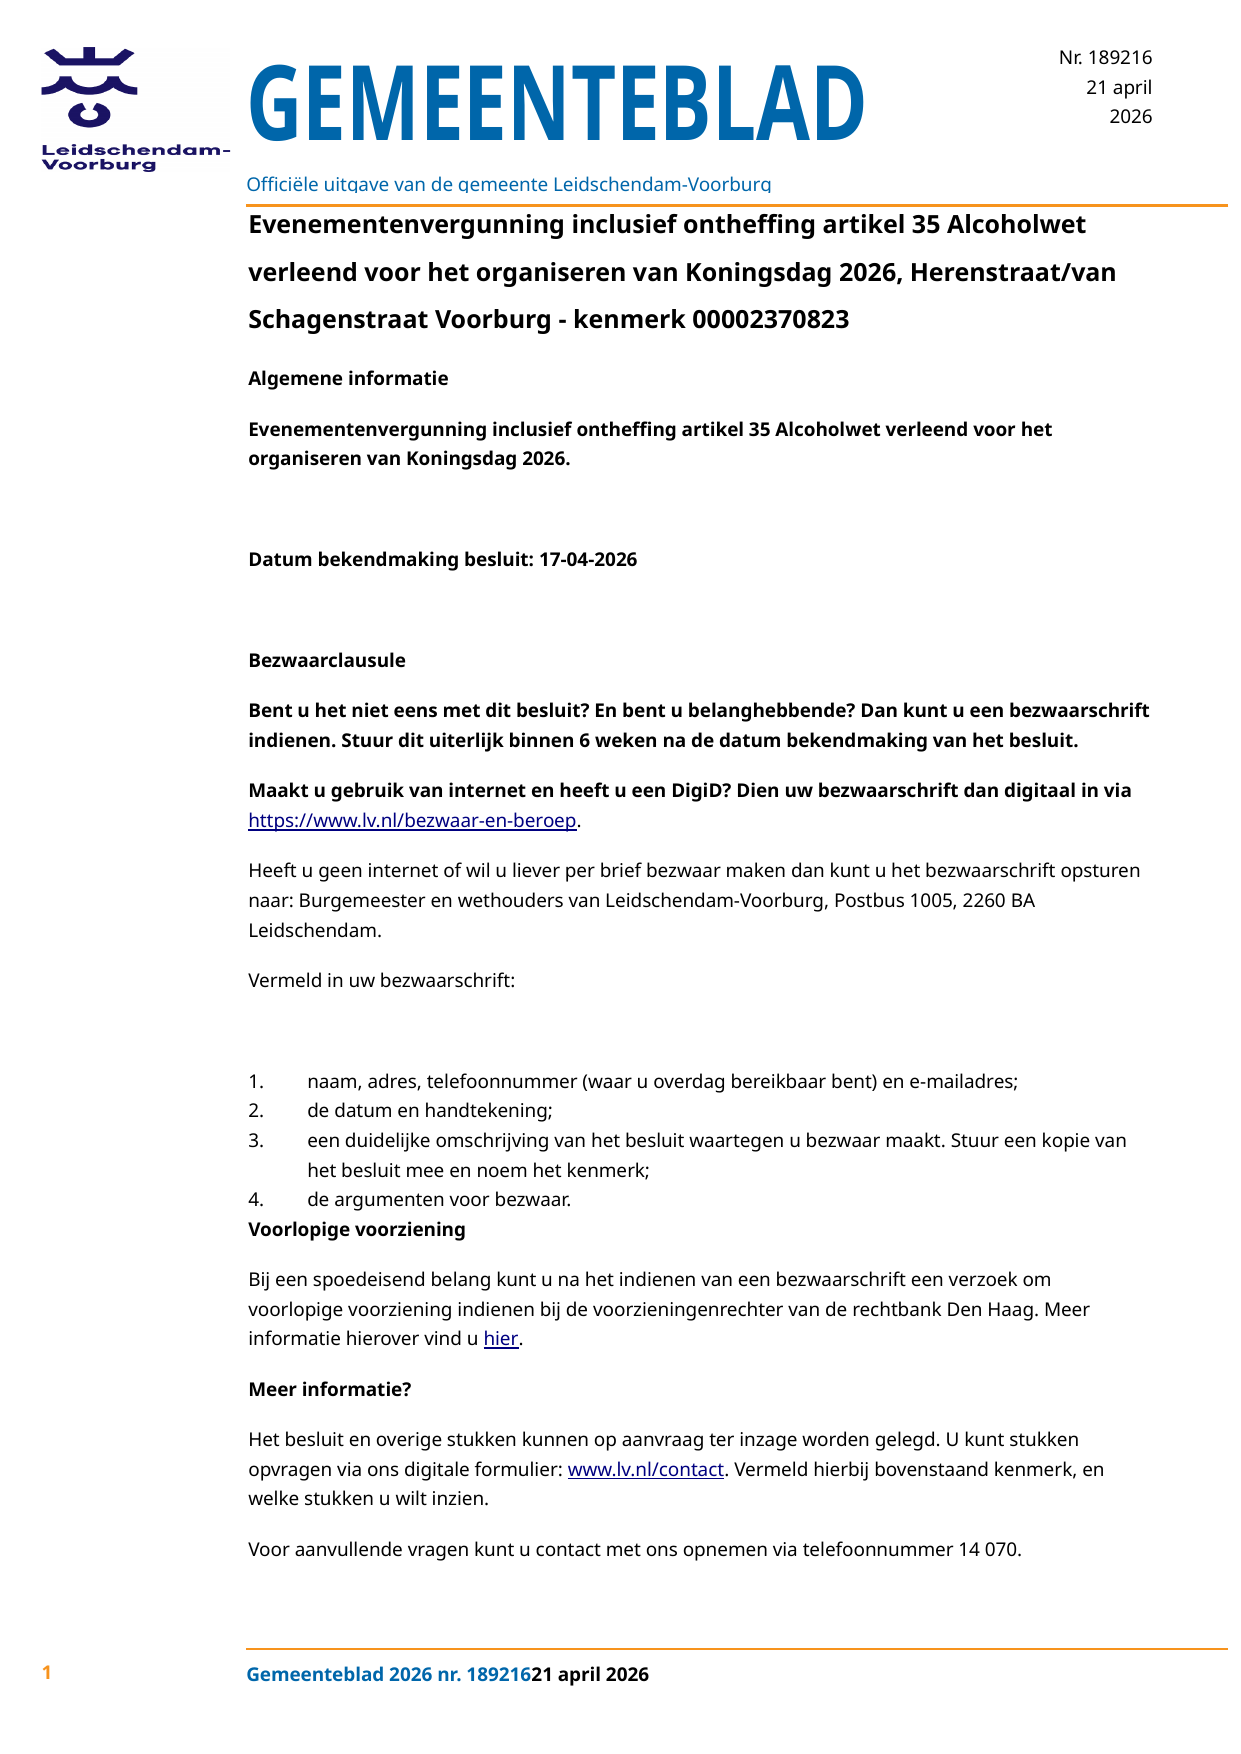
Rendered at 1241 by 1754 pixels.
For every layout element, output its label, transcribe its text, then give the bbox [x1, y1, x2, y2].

picture [41, 47, 231, 172]
text Bent u het niet eens met dit besluit? En bent u belanghebbende? Dan kunt u een bezwaarschrift indienen. Stuur dit uiterlijk binnen 6 weken na de datum bekendmaking van het besluit. [248, 698, 1152, 753]
list de argumenten voor bezwaar. [248, 1186, 1152, 1212]
text Evenementenvergunning inclusief ontheffing artikel 35 Alcoholwet verleend voor het organiseren van Koningsdag 2026. [248, 416, 1152, 471]
list naam, adres, telefoonnummer (waar u overdag bereikbaar bent) en e-mailadres; [248, 1068, 1152, 1094]
text Heeft u geen internet of wil u liever per brief bezwaar maken dan kunt u het bezwaarschrift opsturen naar: Burgemeester en wethouders van Leidschendam-Voorburg, Postbus 1005, 2260 BA Leidschendam. [248, 858, 1152, 942]
text Bezwaarclausule [248, 647, 1152, 673]
text Het besluit en overige stukken kunnen op aanvraag ter inzage worden gelegd. U kunt stukken opvragen via ons digitale formulier: www.lv.nl/contact. Vermeld hierbij bovenstaand kenmerk, en welke stukken u wilt inzien. [248, 1426, 1152, 1511]
text Datum bekendmaking besluit: 17-04-2026 [248, 546, 1152, 572]
text Maakt u gebruik van internet en heeft u een DigiD? Dien uw bezwaarschrift dan digitaal in via https://www.lv.nl/bezwaar-en-beroep. [248, 778, 1152, 833]
list een duidelijke omschrijving van het besluit waartegen u bezwaar maakt. Stuur een kopie van het besluit mee en noem het kenmerk; [248, 1127, 1152, 1182]
list de datum en handtekening; [248, 1098, 1152, 1123]
text Voorlopige voorziening [248, 1216, 1152, 1242]
text Voor aanvullende vragen kunt u contact met ons opnemen via telefoonnummer 14 070. [248, 1536, 1152, 1562]
text Meer informatie? [248, 1376, 1152, 1402]
text Vermeld in uw bezwaarschrift: [248, 967, 1152, 993]
text Bij een spoedeisend belang kunt u na het indienen van een bezwaarschrift een verzoek om voorlopige voorziening indienen bij de voorzieningenrechter van de rechtbank Den Haag. Meer informatie hierover vind u hier. [248, 1266, 1152, 1351]
text Evenementenvergunning inclusief ontheffing artikel 35 Alcoholwet verleend voor het organiseren van Koningsdag 2026, Herenstraat/van Schagenstraat Voorburg - kenmerk 00002370823 [248, 207, 1152, 336]
text Algemene informatie [248, 366, 1152, 391]
